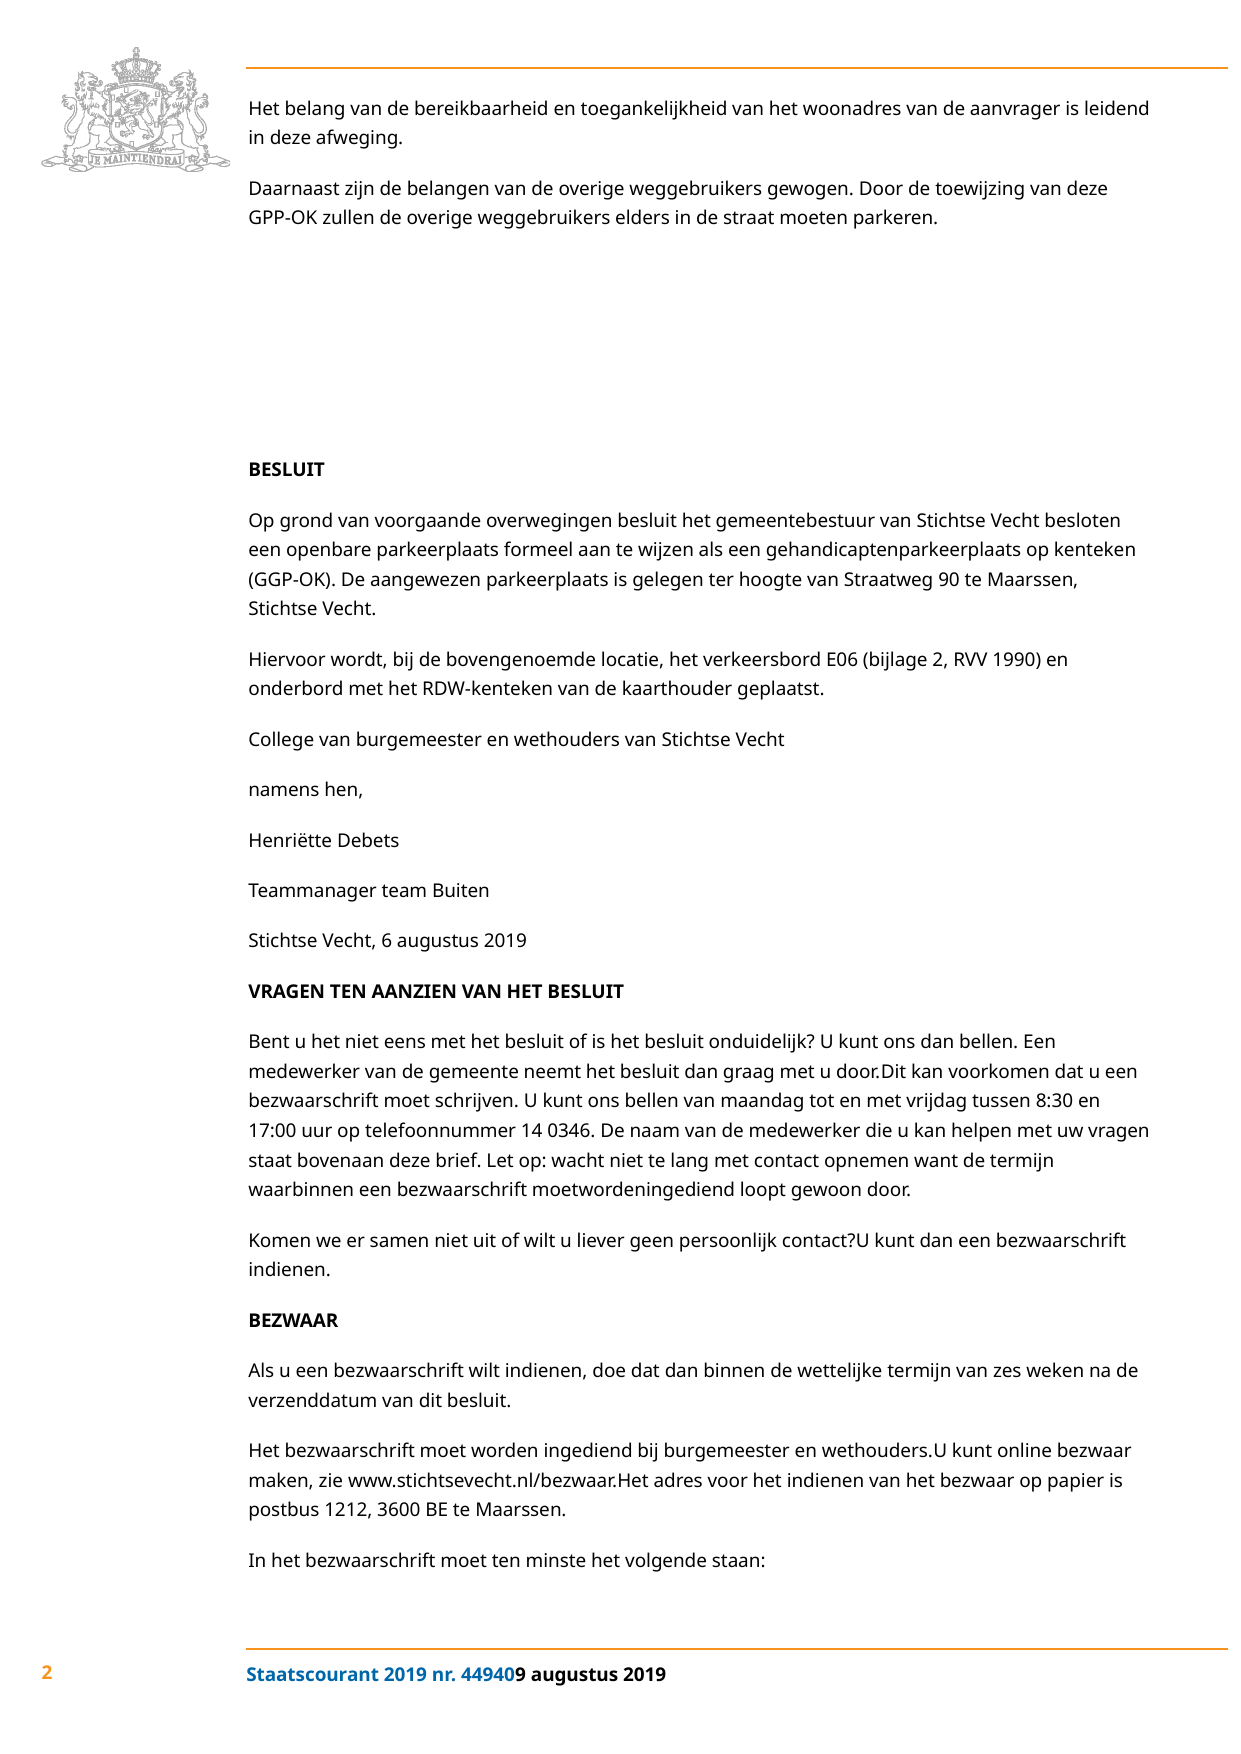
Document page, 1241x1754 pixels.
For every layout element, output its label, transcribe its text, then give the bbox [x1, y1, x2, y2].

text Als u een bezwaarschrift wilt indienen, doe dat dan binnen de wettelijke termijn van zes weken na de verzenddatum van dit besluit. [248, 1357, 1152, 1413]
text Teammanager team Buiten [248, 877, 1152, 903]
text BESLUIT [248, 456, 1152, 482]
text College van burgemeester en wethouders van Stichtse Vecht [248, 726, 1152, 752]
text VRAGEN TEN AANZIEN VAN HET BESLUIT [248, 978, 1152, 1004]
text Daarnaast zijn de belangen van de overige weggebruikers gewogen. Door de toewijzing van deze GPP-OK zullen de overige weggebruikers elders in de straat moeten parkeren. [248, 175, 1152, 230]
text Het belang van de bereikbaarheid en toegankelijkheid van het woonadres van de aanvrager is leidend in deze afweging. [248, 95, 1152, 150]
picture [41, 47, 231, 172]
text Henriëtte Debets [248, 827, 1152, 853]
text BEZWAAR [248, 1307, 1152, 1333]
text Bent u het niet eens met het besluit of is het besluit onduidelijk? U kunt ons dan bellen. Een medewerker van de gemeente neemt het besluit dan graag met u door.Dit kan voorkomen dat u een bezwaarschrift moet schrijven. U kunt ons bellen van maandag tot en met vrijdag tussen 8:30 en 17:00 uur op telefoonnummer 14 0346. De naam van de medewerker die u kan helpen met uw vragen staat bovenaan deze brief. Let op: wacht niet te lang met contact opnemen want de termijn waarbinnen een bezwaarschrift moetwordeningediend loopt gewoon door. [248, 1028, 1152, 1202]
text namens hen, [248, 776, 1152, 802]
text Het bezwaarschrift moet worden ingediend bij burgemeester en wethouders.U kunt online bezwaar maken, zie www.stichtsevecht.nl/bezwaar.Het adres voor het indienen van het bezwaar op papier is postbus 1212, 3600 BE te Maarssen. [248, 1437, 1152, 1522]
text In het bezwaarschrift moet ten minste het volgende staan: [248, 1547, 1152, 1573]
text Hiervoor wordt, bij de bovengenoemde locatie, het verkeersbord E06 (bijlage 2, RVV 1990) en onderbord met het RDW-kenteken van de kaarthouder geplaatst. [248, 646, 1152, 701]
text Komen we er samen niet uit of wilt u liever geen persoonlijk contact?U kunt dan een bezwaarschrift indienen. [248, 1227, 1152, 1282]
text Stichtse Vecht, 6 augustus 2019 [248, 928, 1152, 953]
text Op grond van voorgaande overwegingen besluit het gemeentebestuur van Stichtse Vecht besloten een openbare parkeerplaats formeel aan te wijzen als een gehandicaptenparkeerplaats op kenteken (GGP-OK). De aangewezen parkeerplaats is gelegen ter hoogte van Straatweg 90 te Maarssen, Stichtse Vecht. [248, 507, 1152, 621]
